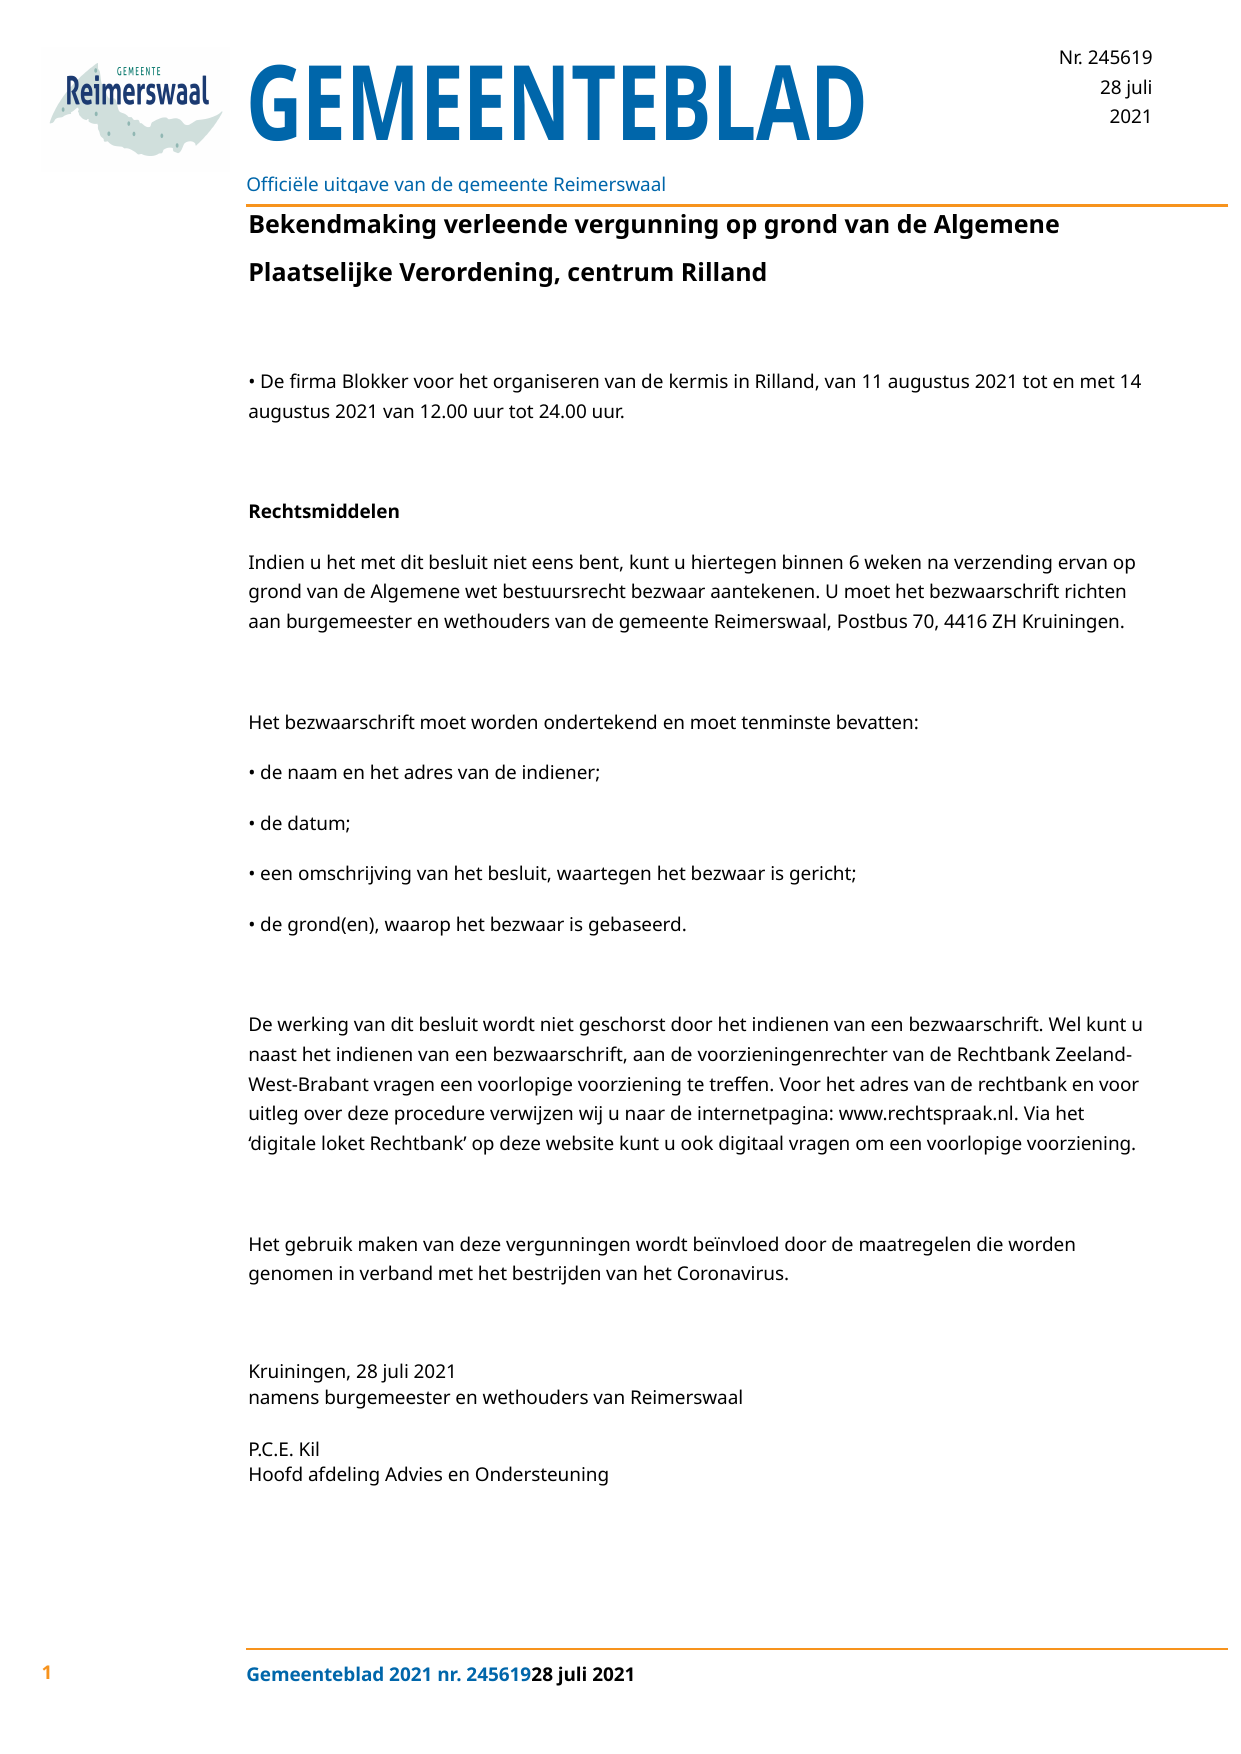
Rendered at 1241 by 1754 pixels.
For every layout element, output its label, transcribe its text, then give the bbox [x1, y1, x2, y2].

text Bekendmaking verleende vergunning op grond van de Algemene Plaatselijke Verordening, centrum Rilland [248, 207, 1152, 288]
text • de naam en het adres van de indiener; [248, 759, 1152, 785]
text Hoofd afdeling Advies en Ondersteuning [248, 1462, 1152, 1487]
picture [41, 47, 231, 172]
text • De firma Blokker voor het organiseren van de kermis in Rilland, van 11 augustus 2021 tot en met 14 augustus 2021 van 12.00 uur tot 24.00 uur. [248, 368, 1152, 424]
text namens burgemeester en wethouders van Reimerswaal [248, 1384, 1152, 1410]
text Kruiningen, ‎28 juli 2021 [248, 1359, 1152, 1384]
text Het gebruik maken van deze vergunningen wordt beïnvloed door de maatregelen die worden genomen in verband met het bestrijden van het Coronavirus. [248, 1231, 1152, 1286]
text • de grond(en), waarop het bezwaar is gebaseerd. [248, 911, 1152, 937]
text Rechtsmiddelen [248, 499, 1152, 524]
text De werking van dit besluit wordt niet geschorst door het indienen van een bezwaarschrift. Wel kunt u naast het indienen van een bezwaarschrift, aan de voorzieningenrechter van de Rechtbank Zeeland-West-Brabant vragen een voorlopige voorziening te treffen. Voor het adres van de rechtbank en voor uitleg over deze procedure verwijzen wij u naar de internetpagina: www.rechtspraak.nl. Via het ‘digitale loket Rechtbank’ op deze website kunt u ook digitaal vragen om een voorlopige voorziening. [248, 1012, 1152, 1156]
text Het bezwaarschrift moet worden ondertekend en moet tenminste bevatten: [248, 709, 1152, 735]
text Indien u het met dit besluit niet eens bent, kunt u hiertegen binnen 6 weken na verzending ervan op grond van de Algemene wet bestuursrecht bezwaar aantekenen. U moet het bezwaarschrift richten aan burgemeester en wethouders van de gemeente Reimerswaal, Postbus 70, 4416 ZH Kruiningen. [248, 549, 1152, 634]
text P.C.E. Kil [248, 1436, 1152, 1462]
text • de datum; [248, 810, 1152, 836]
text • een omschrijving van het besluit, waartegen het bezwaar is gericht; [248, 860, 1152, 886]
